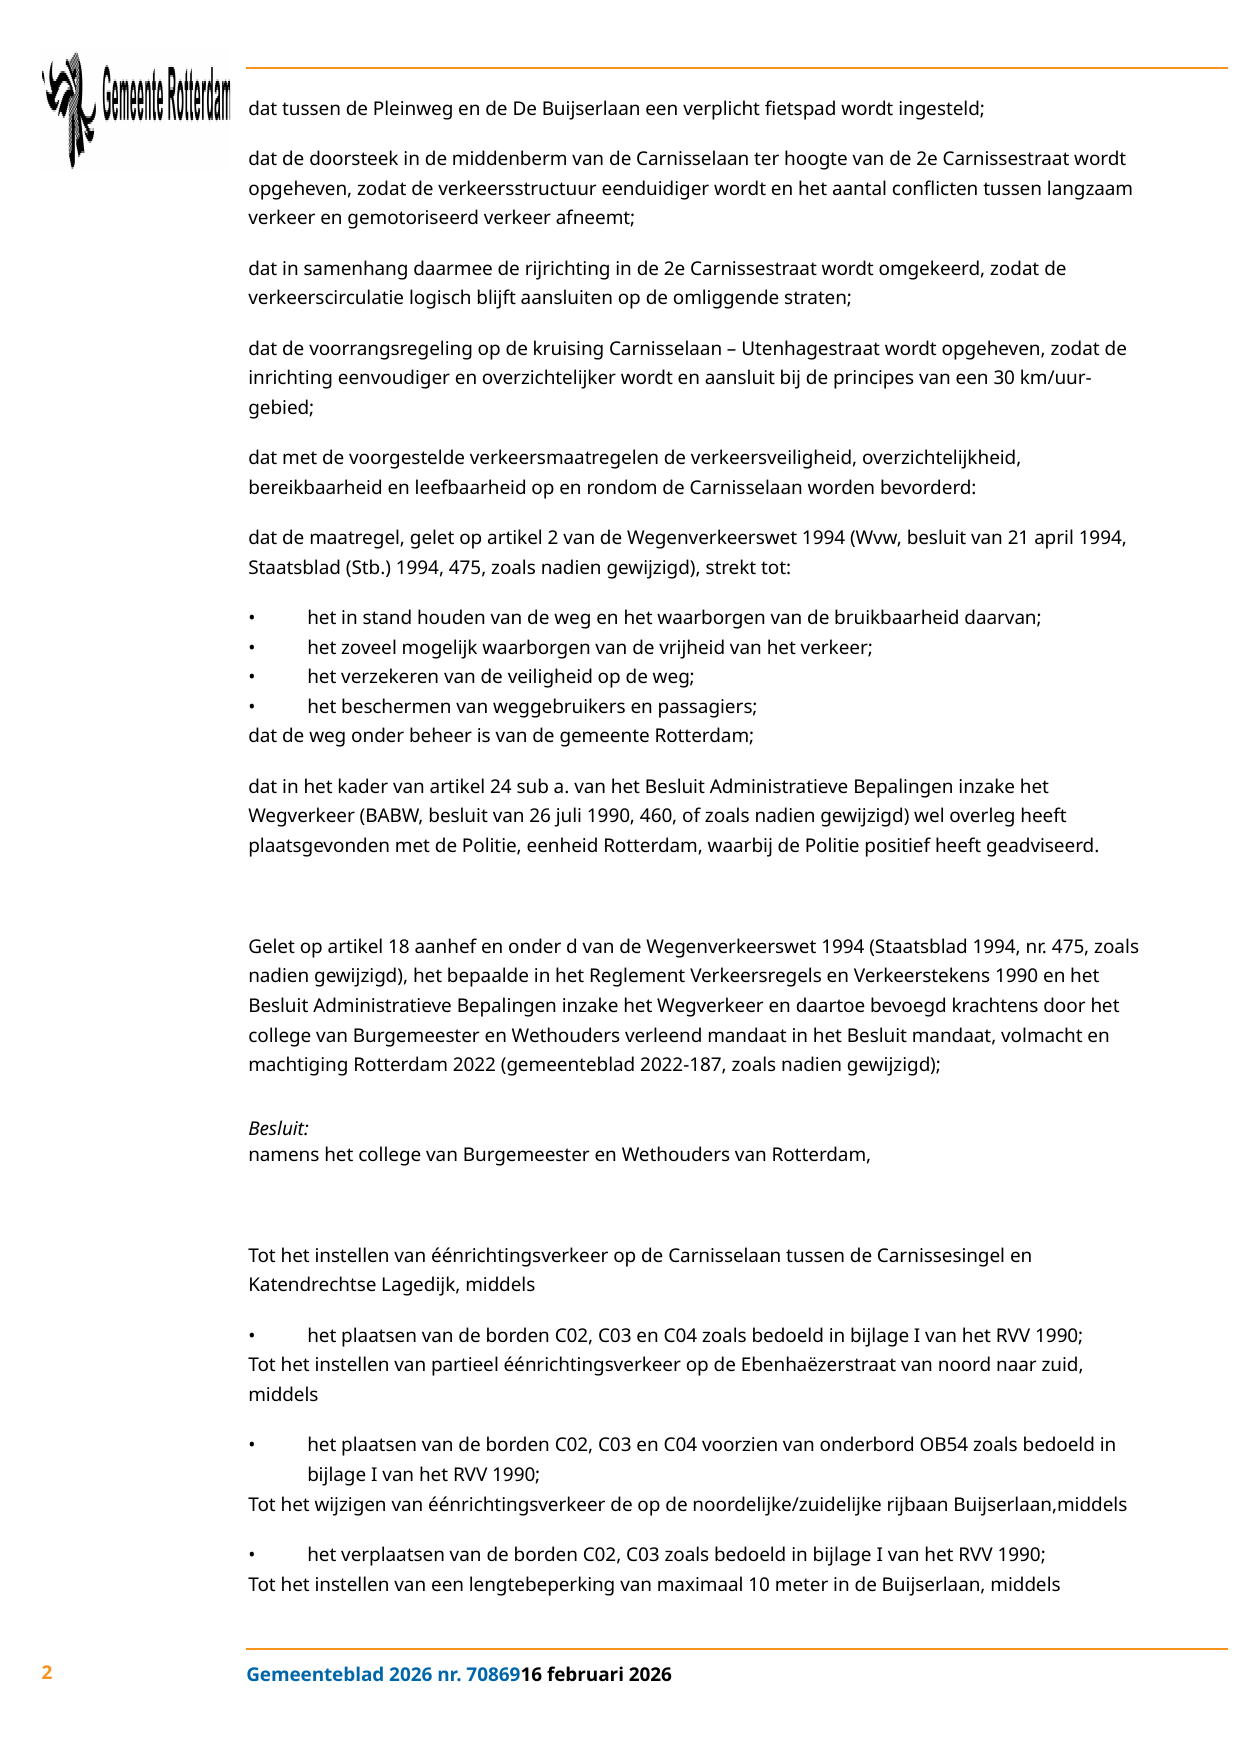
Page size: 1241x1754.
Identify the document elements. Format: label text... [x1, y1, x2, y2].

text Tot het wijzigen van éénrichtingsverkeer de op de noordelijke/zuidelijke rijbaan Buijserlaan,middels [248, 1491, 1152, 1516]
text dat de maatregel, gelet op artikel 2 van de Wegenverkeerswet 1994 (Wvw, besluit van 21 april 1994, Staatsblad (Stb.) 1994, 475, zoals nadien gewijzigd), strekt tot: [248, 524, 1152, 580]
text dat tussen de Pleinweg en de De Buijserlaan een verplicht fietspad wordt ingesteld; [248, 95, 1152, 121]
picture [41, 47, 231, 172]
list het verplaatsen van de borden C02, C03 zoals bedoeld in bijlage I van het RVV 1990; [248, 1541, 1152, 1567]
text dat in het kader van artikel 24 sub a. van het Besluit Administratieve Bepalingen inzake het Wegverkeer (BABW, besluit van 26 juli 1990, 460, of zoals nadien gewijzigd) wel overleg heeft plaatsgevonden met de Politie, eenheid Rotterdam, waarbij de Politie positief heeft geadviseerd. [248, 773, 1152, 858]
list het beschermen van weggebruikers en passagiers; [248, 693, 1152, 719]
text dat in samenhang daarmee de rijrichting in de 2e Carnissestraat wordt omgekeerd, zodat de verkeerscirculatie logisch blijft aansluiten op de omliggende straten; [248, 255, 1152, 310]
text dat met de voorgestelde verkeersmaatregelen de verkeersveiligheid, overzichtelijkheid, bereikbaarheid en leefbaarheid op en rondom de Carnisselaan worden bevorderd: [248, 444, 1152, 500]
list het plaatsen van de borden C02, C03 en C04 voorzien van onderbord OB54 zoals bedoeld in bijlage I van het RVV 1990; [248, 1432, 1152, 1487]
text namens het college van Burgemeester en Wethouders van Rotterdam, [248, 1141, 1152, 1167]
text Tot het instellen van partieel éénrichtingsverkeer op de Ebenhaëzerstraat van noord naar zuid, middels [248, 1352, 1152, 1407]
list het zoveel mogelijk waarborgen van de vrijheid van het verkeer; [248, 634, 1152, 660]
text dat de doorsteek in de middenberm van de Carnisselaan ter hoogte van de 2e Carnissestraat wordt opgeheven, zodat de verkeersstructuur eenduidiger wordt en het aantal conflicten tussen langzaam verkeer en gemotoriseerd verkeer afneemt; [248, 145, 1152, 230]
text dat de weg onder beheer is van de gemeente Rotterdam; [248, 723, 1152, 748]
text dat de voorrangsregeling op de kruising Carnisselaan – Utenhagestraat wordt opgeheven, zodat de inrichting eenvoudiger en overzichtelijker wordt en aansluit bij de principes van een 30 km/uur-gebied; [248, 335, 1152, 420]
text Tot het instellen van een lengtebeperking van maximaal 10 meter in de Buijserlaan, middels [248, 1571, 1152, 1596]
text Besluit: [248, 1115, 1152, 1141]
list het verzekeren van de veiligheid op de weg; [248, 663, 1152, 689]
list het in stand houden van de weg en het waarborgen van de bruikbaarheid daarvan; [248, 604, 1152, 630]
list het plaatsen van de borden C02, C03 en C04 zoals bedoeld in bijlage I van het RVV 1990; [248, 1322, 1152, 1348]
text Tot het instellen van éénrichtingsverkeer op de Carnisselaan tussen de Carnissesingel en Katendrechtse Lagedijk, middels [248, 1242, 1152, 1297]
text Gelet op artikel 18 aanhef en onder d van de Wegenverkeerswet 1994 (Staatsblad 1994, nr. 475, zoals nadien gewijzigd), het bepaalde in het Reglement Verkeersregels en Verkeerstekens 1990 en het Besluit Administratieve Bepalingen inzake het Wegverkeer en daartoe bevoegd krachtens door het college van Burgemeester en Wethouders verleend mandaat in het Besluit mandaat, volmacht en machtiging Rotterdam 2022 (gemeenteblad 2022-187, zoals nadien gewijzigd); [248, 933, 1152, 1077]
